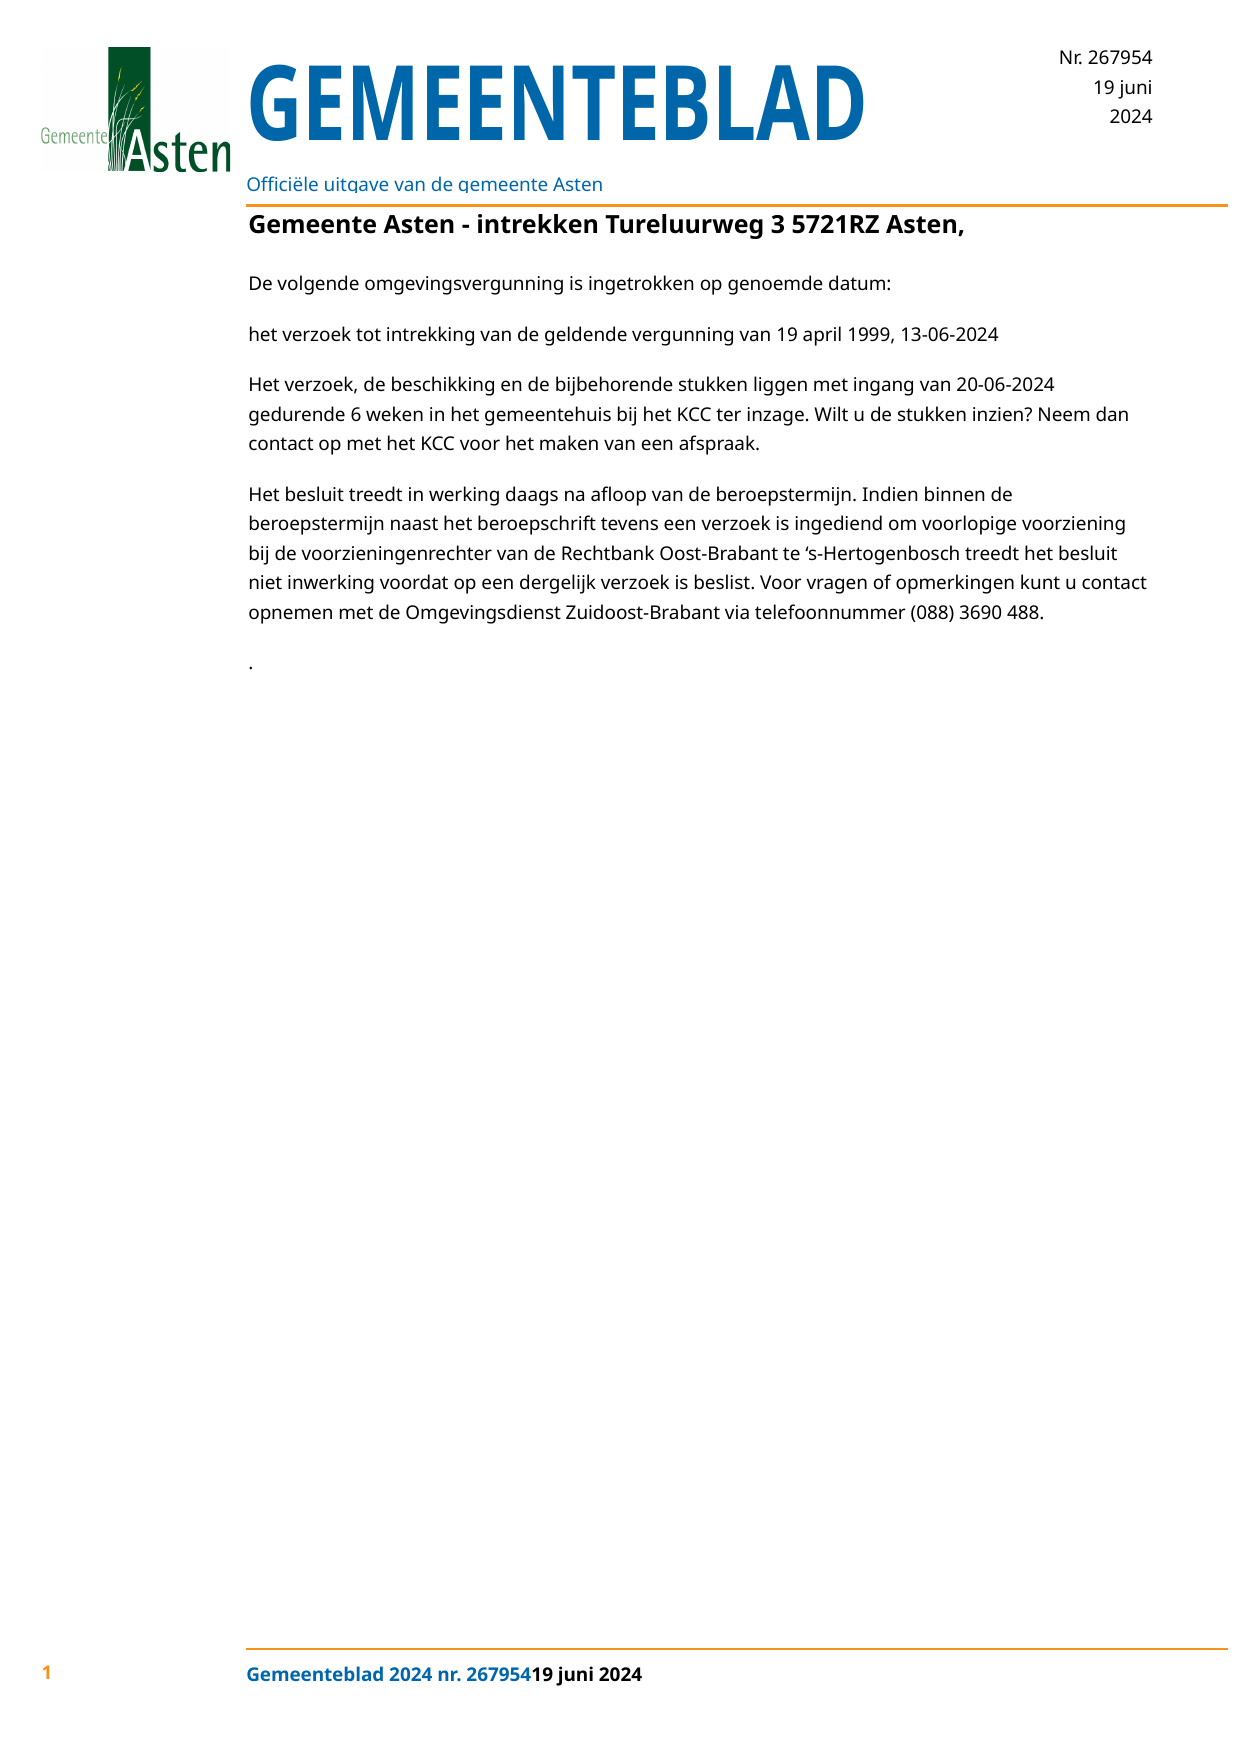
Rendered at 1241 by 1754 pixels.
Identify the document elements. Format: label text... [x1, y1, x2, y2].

text Gemeente Asten - intrekken Tureluurweg 3 5721RZ Asten, [248, 207, 1152, 241]
text Het verzoek, de beschikking en de bijbehorende stukken liggen met ingang van 20-06-2024 gedurende 6 weken in het gemeentehuis bij het KCC ter inzage. Wilt u de stukken inzien? Neem dan contact op met het KCC voor het maken van een afspraak. [248, 371, 1152, 456]
text het verzoek tot intrekking van de geldende vergunning van 19 april 1999, 13-06-2024 [248, 321, 1152, 346]
text . [248, 649, 1152, 675]
text Het besluit treedt in werking daags na afloop van de beroepstermijn. Indien binnen de beroepstermijn naast het beroepschrift tevens een verzoek is ingediend om voorlopige voorziening bij de voorzieningenrechter van de Rechtbank Oost-Brabant te ‘s-Hertogenbosch treedt het besluit niet inwerking voordat op een dergelijk verzoek is beslist. Voor vragen of opmerkingen kunt u contact opnemen met de Omgevingsdienst Zuidoost-Brabant via telefoonnummer (088) 3690 488. [248, 481, 1152, 625]
text De volgende omgevingsvergunning is ingetrokken op genoemde datum: [248, 270, 1152, 296]
picture [41, 47, 231, 172]
